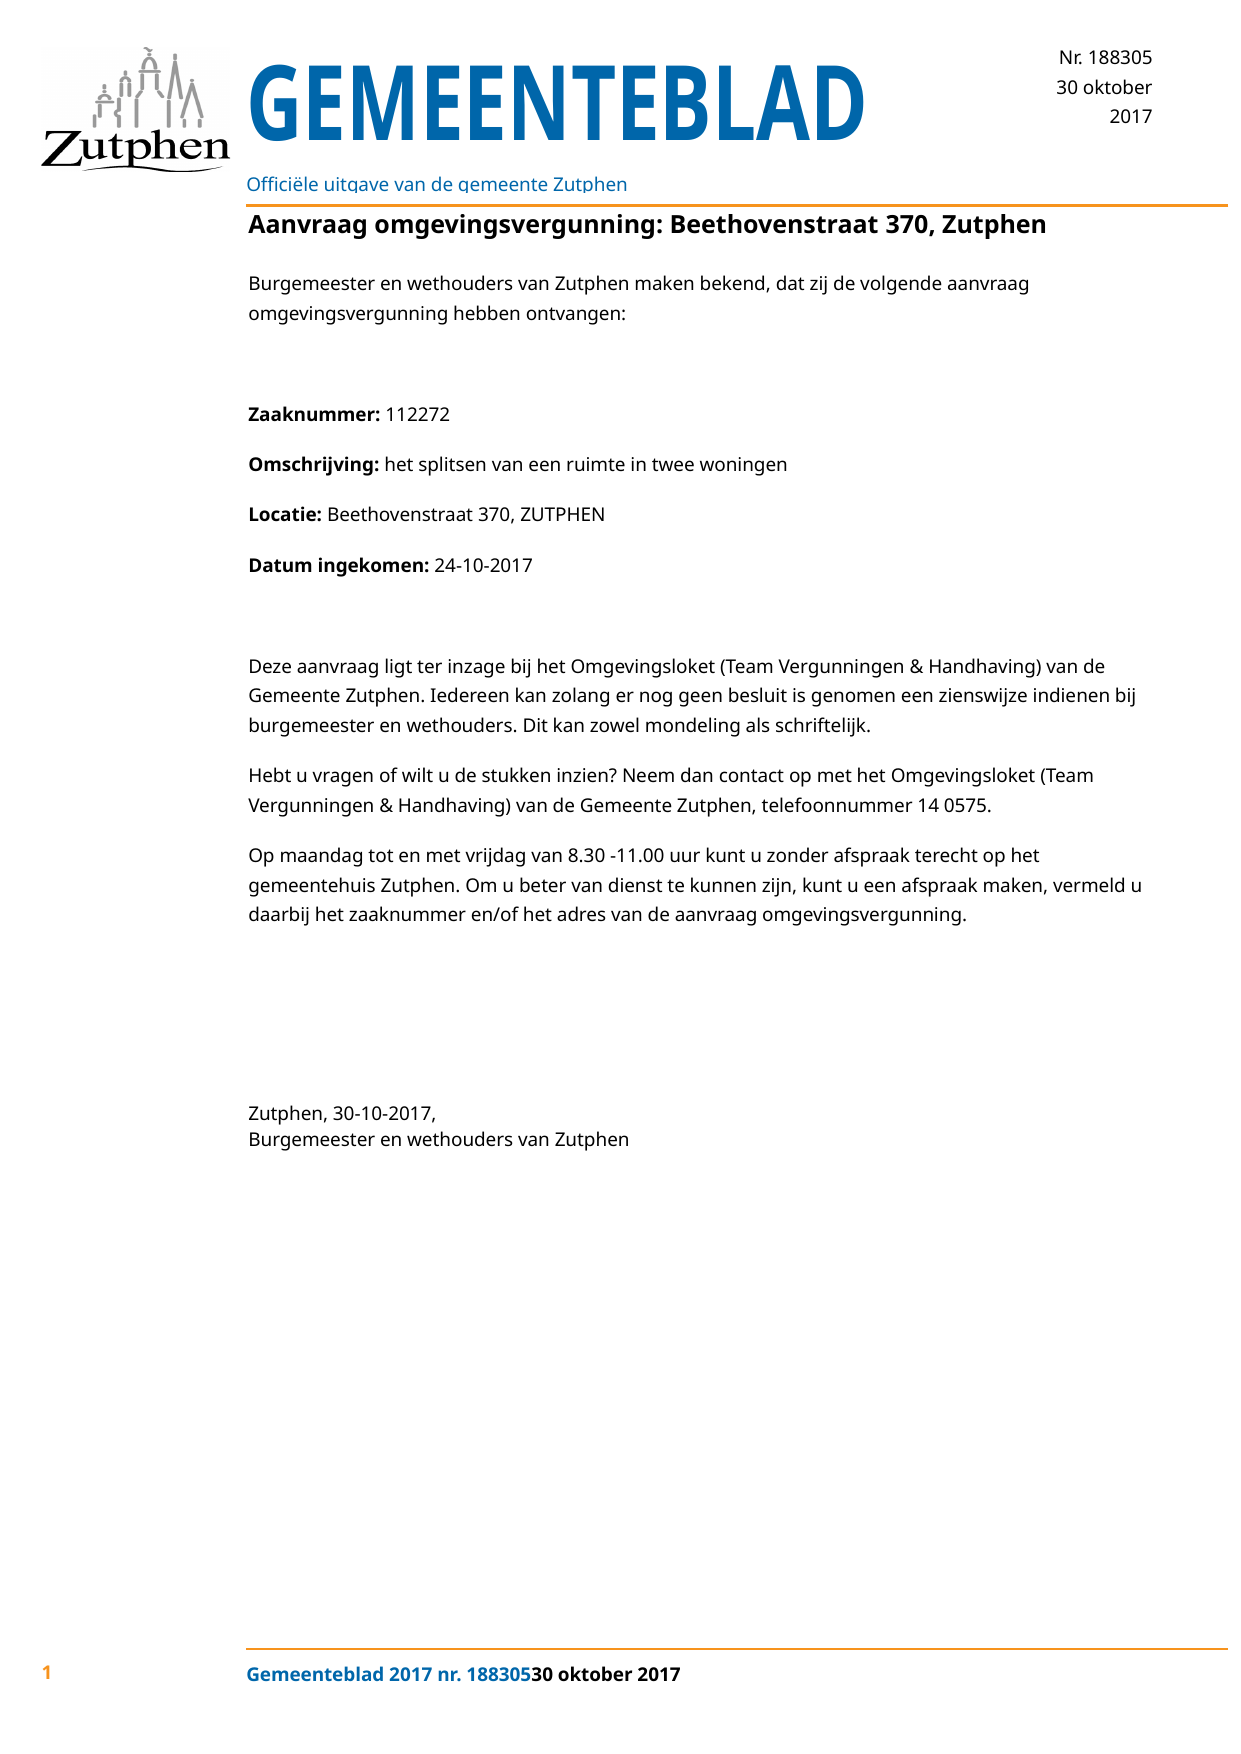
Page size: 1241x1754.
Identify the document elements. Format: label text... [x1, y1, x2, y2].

text Aanvraag omgevingsvergunning: Beethovenstraat 370, Zutphen [248, 207, 1152, 241]
text Op maandag tot en met vrijdag van 8.30 -11.00 uur kunt u zonder afspraak terecht op het gemeentehuis Zutphen. Om u beter van dienst te kunnen zijn, kunt u een afspraak maken, vermeld u daarbij het zaaknummer en/of het adres van de aanvraag omgevingsvergunning. [248, 842, 1152, 927]
text Locatie: Beethovenstraat 370, ZUTPHEN [248, 502, 1152, 527]
text Burgemeester en wethouders van Zutphen maken bekend, dat zij de volgende aanvraag omgevingsvergunning hebben ontvangen: [248, 270, 1152, 326]
text Zutphen, 30-10-2017, [248, 1101, 1152, 1126]
text Zaaknummer: 112272 [248, 401, 1152, 426]
text Hebt u vragen of wilt u de stukken inzien? Neem dan contact op met het Omgevingsloket (Team Vergunningen & Handhaving) van de Gemeente Zutphen, telefoonnummer 14 0575. [248, 762, 1152, 818]
text Burgemeester en wethouders van Zutphen [248, 1126, 1152, 1152]
text Deze aanvraag ligt ter inzage bij het Omgevingsloket (Team Vergunningen & Handhaving) van de Gemeente Zutphen. Iedereen kan zolang er nog geen besluit is genomen een zienswijze indienen bij burgemeester en wethouders. Dit kan zowel mondeling als schriftelijk. [248, 653, 1152, 738]
picture [41, 47, 231, 172]
text Omschrijving: het splitsen van een ruimte in twee woningen [248, 451, 1152, 477]
text Datum ingekomen: 24-10-2017 [248, 552, 1152, 578]
